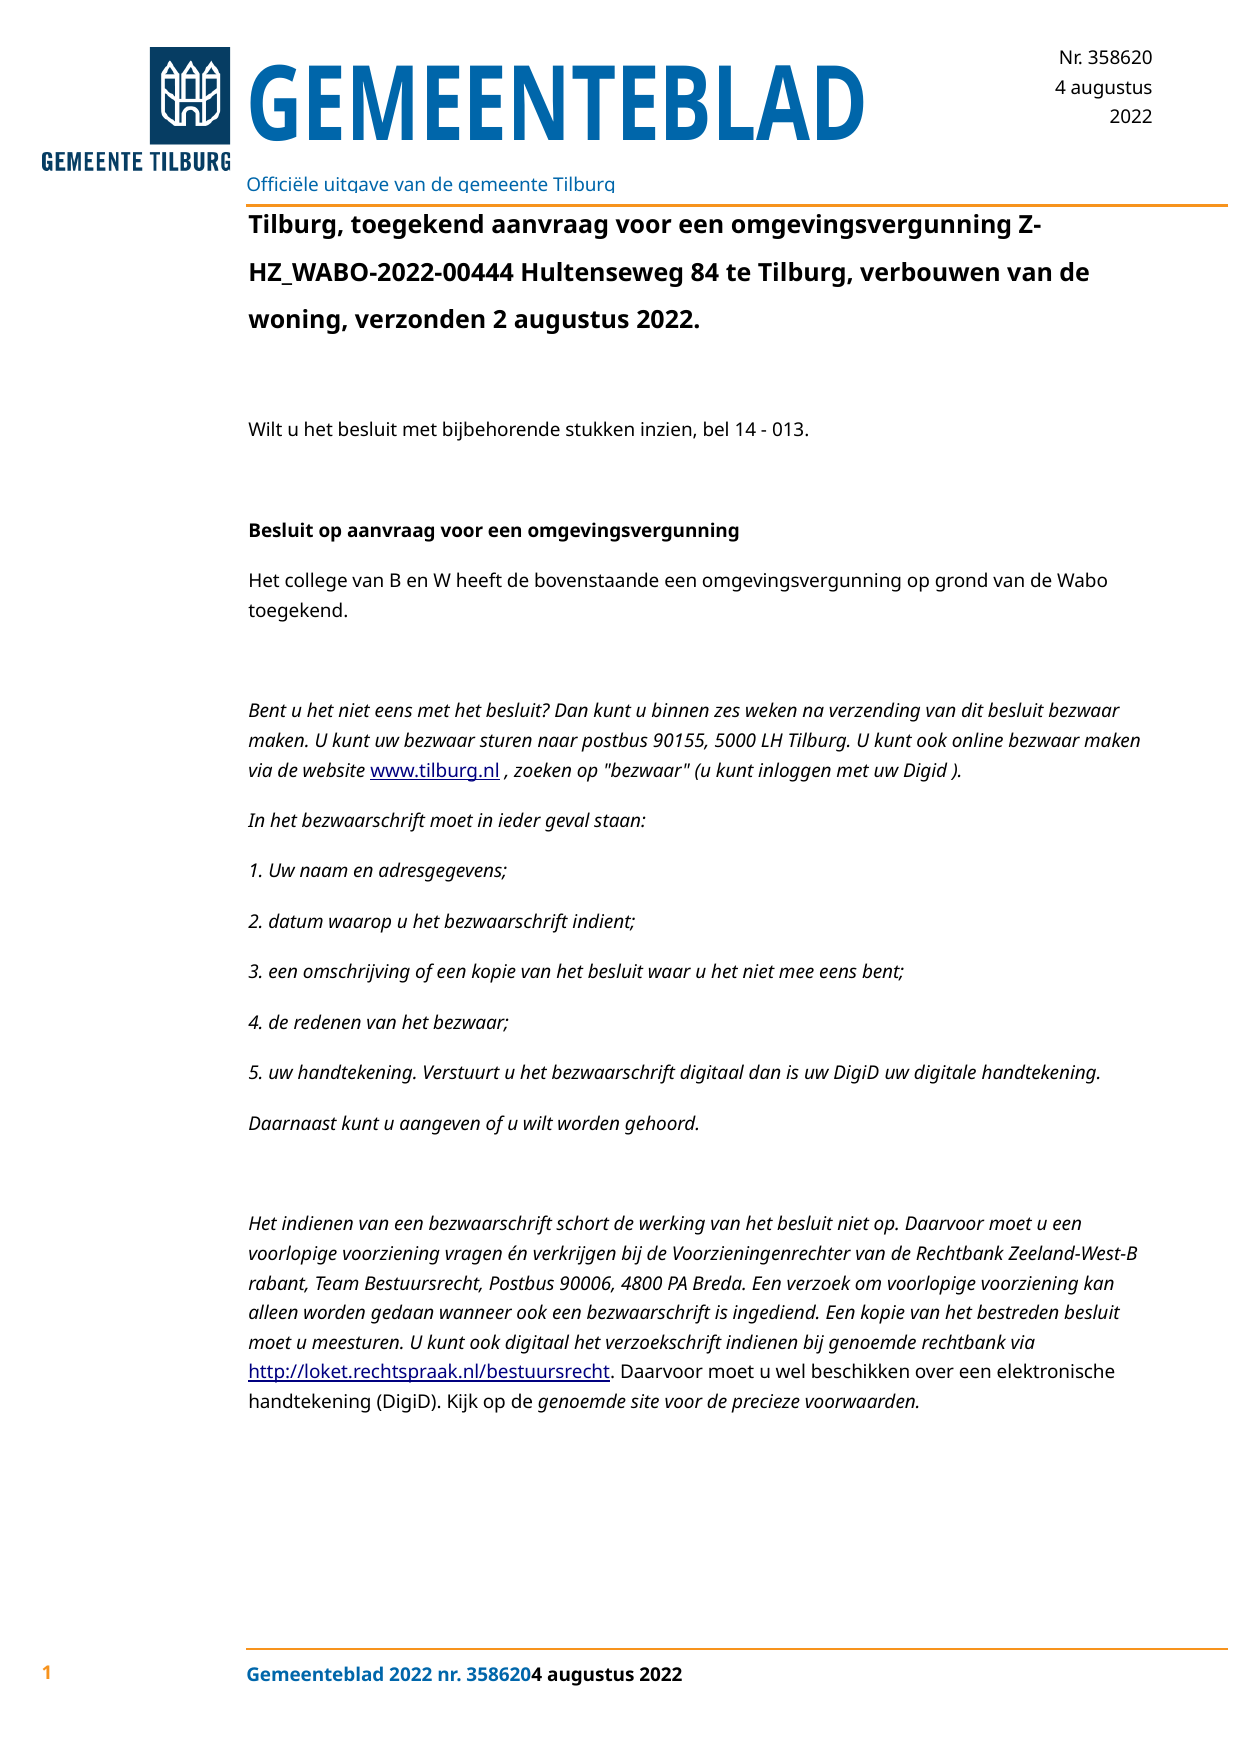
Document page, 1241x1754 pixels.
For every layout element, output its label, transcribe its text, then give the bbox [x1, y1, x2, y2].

picture [41, 47, 231, 172]
text 2. datum waarop u het bezwaarschrift indient; [248, 908, 1152, 934]
text 4. de redenen van het bezwaar; [248, 1009, 1152, 1034]
text Besluit op aanvraag voor een omgevingsvergunning [248, 517, 1152, 542]
text Wilt u het besluit met bijbehorende stukken inzien, bel 14 - 013. [248, 416, 1152, 442]
text Het indienen van een bezwaarschrift schort de werking van het besluit niet op. Daarvoor moet u een voorlopige voorziening vragen én verkrijgen bij de Voorzieningenrechter van de Rechtbank Zeeland-West-B rabant, Team Bestuursrecht, Postbus 90006, 4800 PA Breda. Een verzoek om voorlopige voorziening kan alleen worden gedaan wanneer ook een bezwaarschrift is ingediend. Een kopie van het bestreden besluit moet u meesturen. U kunt ook digitaal het verzoekschrift indienen bij genoemde rechtbank via http://loket.rechtspraak.nl/bestuursrecht. Daarvoor moet u wel beschikken over een elektronische handtekening (DigiD). Kijk op de genoemde site voor de precieze voorwaarden. [248, 1211, 1152, 1414]
text Bent u het niet eens met het besluit? Dan kunt u binnen zes weken na verzending van dit besluit bezwaar maken. U kunt uw bezwaar sturen naar postbus 90155, 5000 LH Tilburg. U kunt ook online bezwaar maken via de website www.tilburg.nl , zoeken op "bezwaar" (u kunt inloggen met uw Digid ). [248, 698, 1152, 782]
text 3. een omschrijving of een kopie van het besluit waar u het niet mee eens bent; [248, 958, 1152, 984]
text 1. Uw naam en adresgegevens; [248, 858, 1152, 883]
text 5. uw handtekening. Verstuurt u het bezwaarschrift digitaal dan is uw DigiD uw digitale handtekening. [248, 1059, 1152, 1085]
text Tilburg, toegekend aanvraag voor een omgevingsvergunning Z-HZ_WABO-2022-00444 Hultenseweg 84 te Tilburg, verbouwen van de woning, verzonden 2 augustus 2022. [248, 207, 1152, 336]
text In het bezwaarschrift moet in ieder geval staan: [248, 807, 1152, 833]
text Het college van B en W heeft de bovenstaande een omgevingsvergunning op grond van de Wabo toegekend. [248, 567, 1152, 622]
text Daarnaast kunt u aangeven of u wilt worden gehoord. [248, 1110, 1152, 1135]
